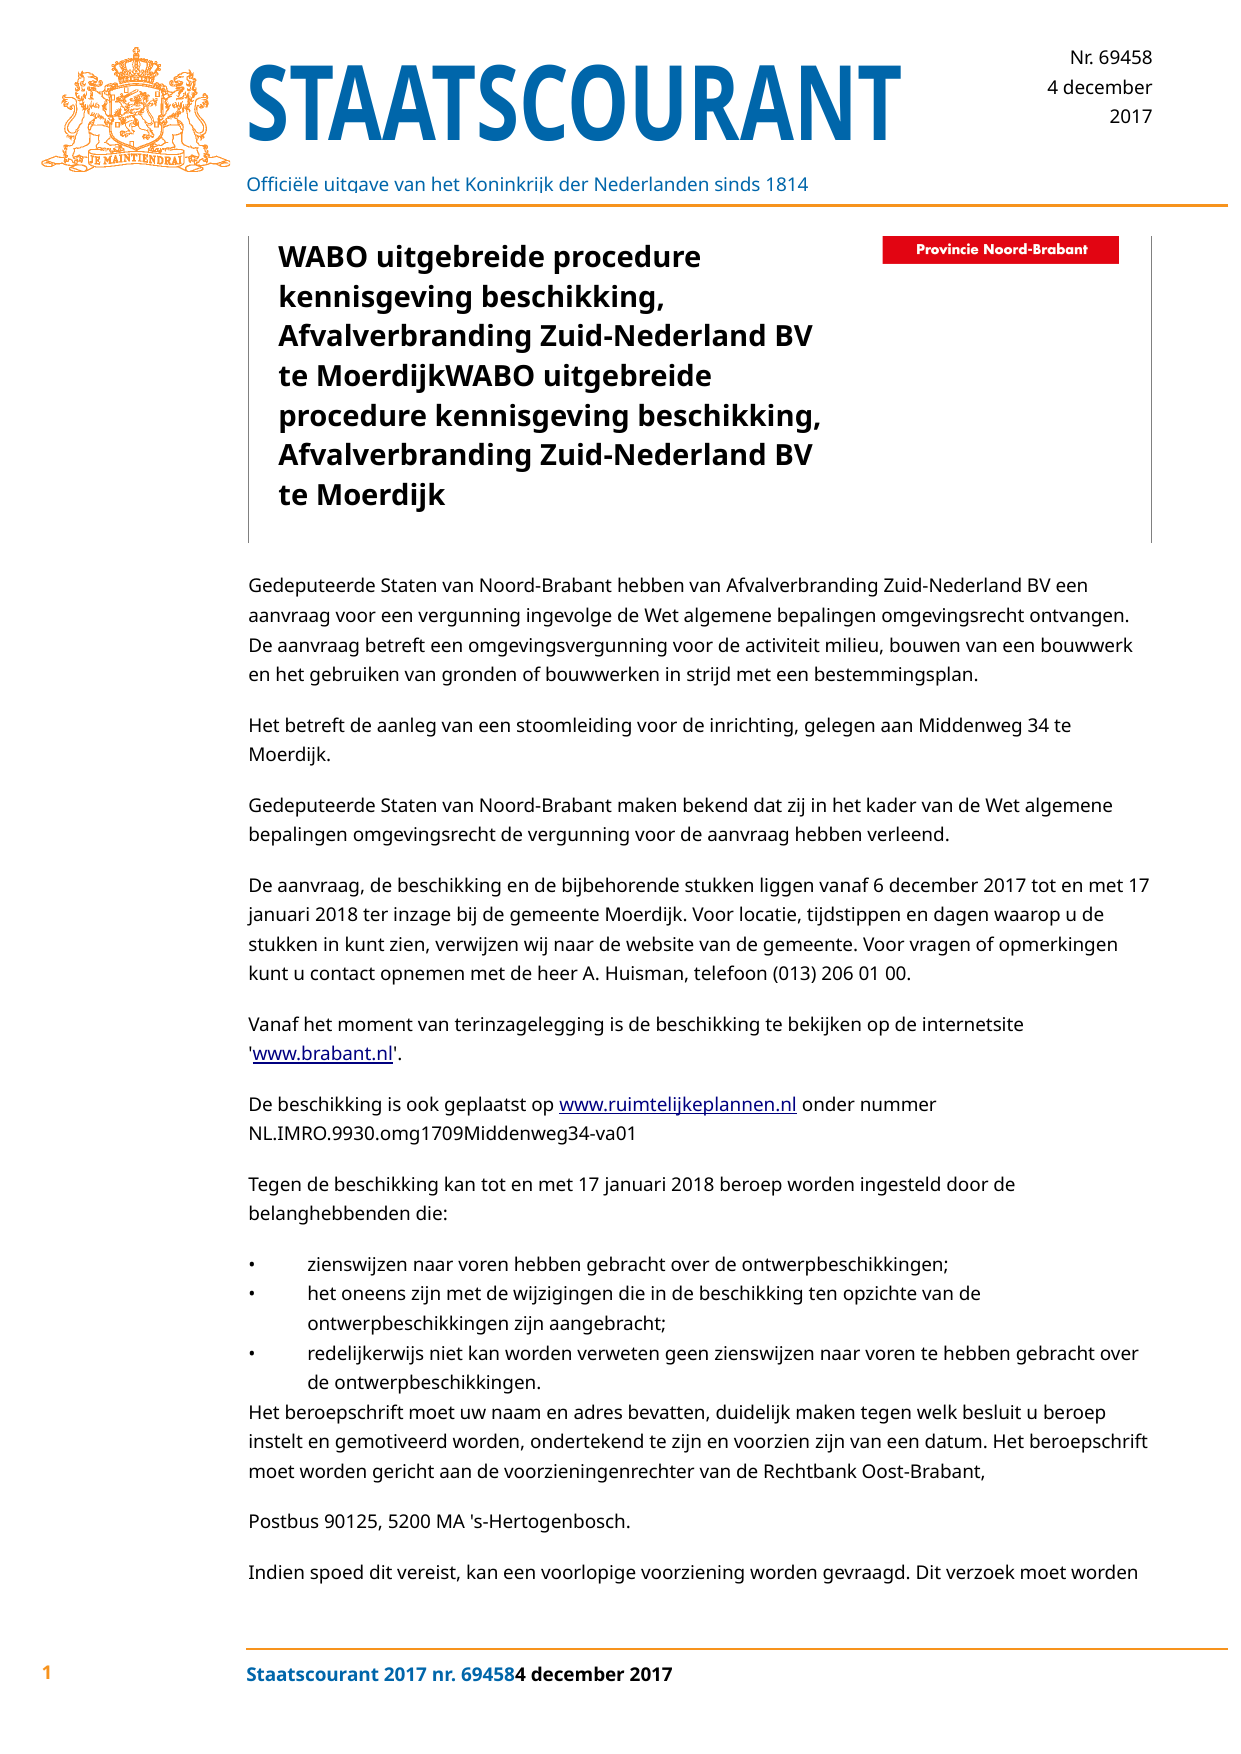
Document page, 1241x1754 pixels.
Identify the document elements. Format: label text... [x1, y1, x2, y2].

text De aanvraag, de beschikking en de bijbehorende stukken liggen vanaf 6 december 2017 tot en met 17 januari 2018 ter inzage bij de gemeente Moerdijk. Voor locatie, tijdstippen en dagen waarop u de stukken in kunt zien, verwijzen wij naar de website van de gemeente. Voor vragen of opmerkingen kunt u contact opnemen met de heer A. Huisman, telefoon (013) 206 01 00. [248, 872, 1152, 986]
text Tegen de beschikking kan tot en met 17 januari 2018 beroep worden ingesteld door de belanghebbenden die: [248, 1171, 1152, 1226]
text Gedeputeerde Staten van Noord-Brabant maken bekend dat zij in het kader van de Wet algemene bepalingen omgevingsrecht de vergunning voor de aanvraag hebben verleend. [248, 792, 1152, 847]
text Het beroepschrift moet uw naam en adres bevatten, duidelijk maken tegen welk besluit u beroep instelt en gemotiveerd worden, ondertekend te zijn en voorzien zijn van een datum. Het beroepschrift moet worden gericht aan de voorzieningenrechter van de Rechtbank Oost-Brabant, [248, 1399, 1152, 1484]
text Vanaf het moment van terinzagelegging is de beschikking te bekijken op de internetsite 'www.brabant.nl'. [248, 1011, 1152, 1066]
text Gedeputeerde Staten van Noord-Brabant hebben van Afvalverbranding Zuid-Nederland BV een aanvraag voor een vergunning ingevolge de Wet algemene bepalingen omgevingsrecht ontvangen. De aanvraag betreft een omgevingsvergunning voor de activiteit milieu, bouwen van een bouwwerk en het gebruiken van gronden of bouwwerken in strijd met een bestemmingsplan. [248, 573, 1152, 687]
text Indien spoed dit vereist, kan een voorlopige voorziening worden gevraagd. Dit verzoek moet worden [248, 1559, 1152, 1585]
picture [882, 236, 1119, 264]
list zienswijzen naar voren hebben gebracht over de ontwerpbeschikkingen; [248, 1251, 1152, 1277]
picture [41, 47, 231, 172]
text De beschikking is ook geplaatst op www.ruimtelijkeplannen.nl onder nummer NL.IMRO.9930.omg1709Middenweg34-va01 [248, 1091, 1152, 1146]
table_header WABO uitgebreide procedure kennisgeving beschikking, Afvalverbranding Zuid-Nederland BV te MoerdijkWABO uitgebreide procedure kennisgeving beschikking, Afvalverbranding Zuid-Nederland BV te Moerdijk [249, 236, 850, 543]
table_header [1119, 236, 1151, 263]
list redelijkerwijs niet kan worden verweten geen zienswijzen naar voren te hebben gebracht over de ontwerpbeschikkingen. [248, 1340, 1152, 1395]
text Postbus 90125, 5200 MA 's-Hertogenbosch. [248, 1508, 1152, 1534]
table_header [850, 264, 1151, 543]
list het oneens zijn met de wijzigingen die in de beschikking ten opzichte van de ontwerpbeschikkingen zijn aangebracht; [248, 1281, 1152, 1336]
text Het betreft de aanleg van een stoomleiding voor de inrichting, gelegen aan Middenweg 34 te Moerdijk. [248, 712, 1152, 767]
table_header [850, 236, 882, 263]
